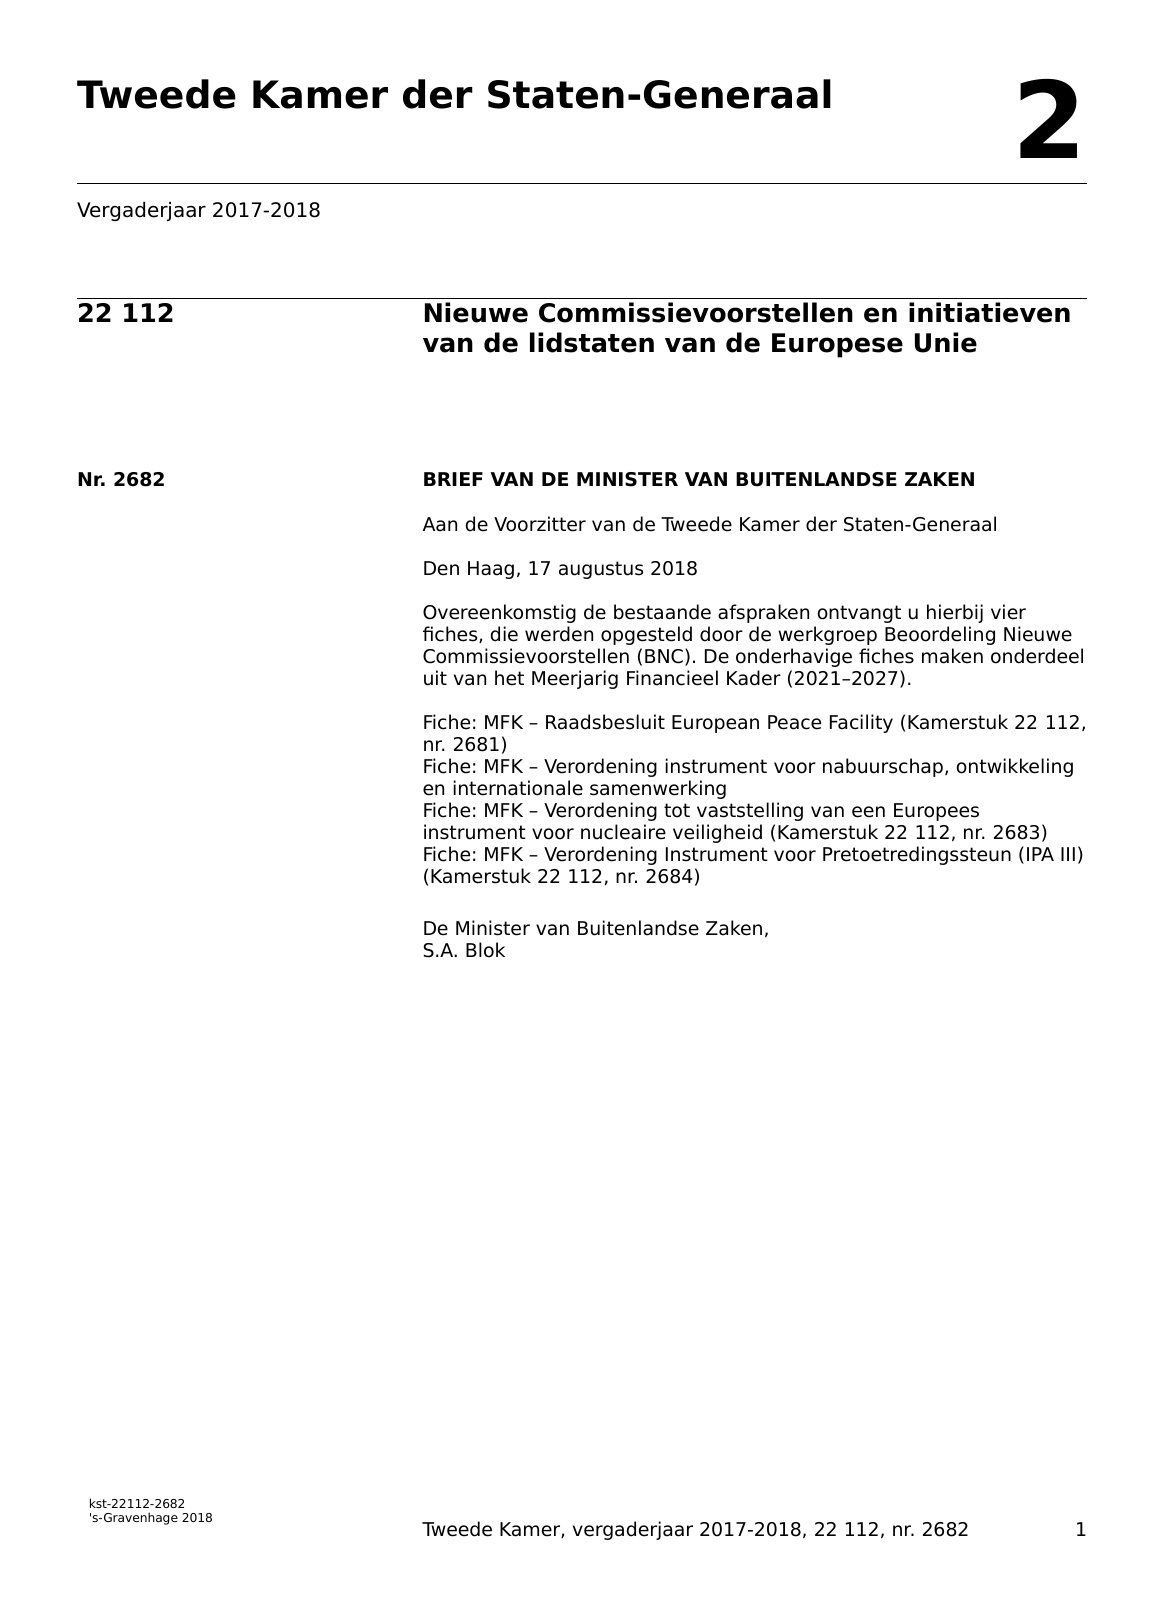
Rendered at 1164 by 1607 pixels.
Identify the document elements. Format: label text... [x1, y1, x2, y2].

table_header 2 [886, 59, 1087, 183]
text Aan de Voorzitter van de Tweede Kamer der Staten-Generaal [422, 513, 1087, 536]
table_header Tweede Kamer der Staten-Generaal [77, 59, 886, 183]
subtitle 22 112 Nieuwe Commissievoorstellen en initiatieven van de lidstaten van de Europese Unie [77, 299, 1087, 358]
subtitle Nr. 2682 BRIEF VAN DE MINISTER VAN BUITENLANDSE ZAKEN [77, 469, 1087, 491]
text 's-Gravenhage 2018 [88, 1511, 323, 1525]
text Overeenkomstig de bestaande afspraken ontvangt u hierbij vier fiches, die werden opgesteld door de werkgroep Beoordeling Nieuwe Commissievoorstellen (BNC). De onderhavige fiches maken onderdeel uit van het Meerjarig Financieel Kader (2021–2027). [422, 602, 1087, 690]
text kst-22112-2682 [88, 1497, 323, 1511]
text De Minister van Buitenlandse Zaken, S.A. Blok [422, 918, 1087, 962]
text Fiche: MFK – Raadsbesluit European Peace Facility (Kamerstuk 22 112, nr. 2681) [422, 712, 1087, 756]
text Den Haag, 17 augustus 2018 [422, 558, 1087, 580]
table_cell Vergaderjaar 2017-2018 [77, 184, 1087, 298]
text Fiche: MFK – Verordening instrument voor nabuurschap, ontwikkeling en internationale samenwerking [422, 756, 1087, 800]
text Fiche: MFK – Verordening tot vaststelling van een Europees instrument voor nucleaire veiligheid (Kamerstuk 22 112, nr. 2683) [422, 800, 1087, 844]
text Fiche: MFK – Verordening Instrument voor Pretoetredingssteun (IPA III) (Kamerstuk 22 112, nr. 2684) [422, 844, 1087, 888]
